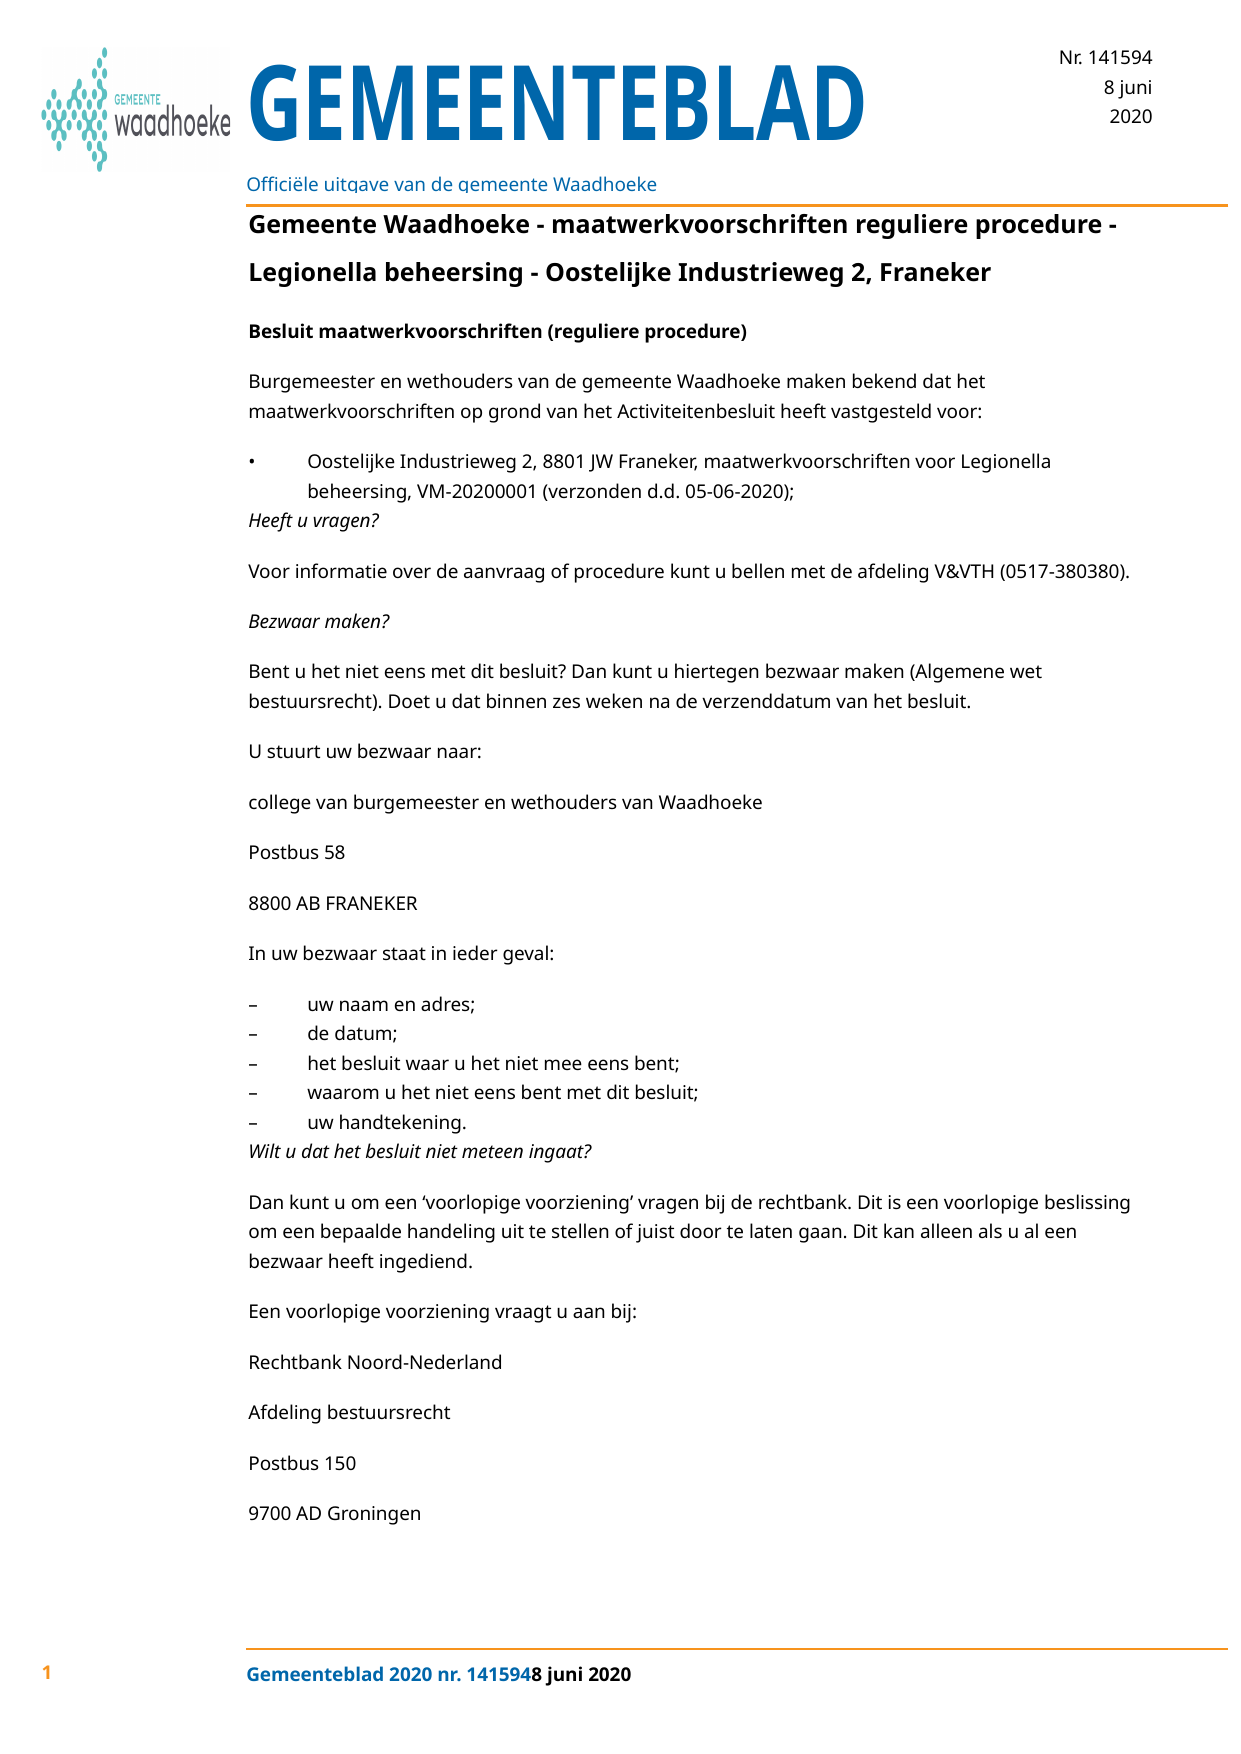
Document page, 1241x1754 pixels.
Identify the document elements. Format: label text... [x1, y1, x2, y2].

text Wilt u dat het besluit niet meteen ingaat? [248, 1139, 1152, 1164]
text Voor informatie over de aanvraag of procedure kunt u bellen met de afdeling V&VTH (0517-380380). [248, 558, 1152, 584]
list waarom u het niet eens bent met dit besluit; [248, 1079, 1152, 1105]
text Postbus 150 [248, 1450, 1152, 1476]
text In uw bezwaar staat in ieder geval: [248, 940, 1152, 966]
text 8800 AB FRANEKER [248, 890, 1152, 916]
list het besluit waar u het niet mee eens bent; [248, 1050, 1152, 1076]
text U stuurt uw bezwaar naar: [248, 739, 1152, 764]
text Bent u het niet eens met dit besluit? Dan kunt u hiertegen bezwaar maken (Algemene wet bestuursrecht). Doet u dat binnen zes weken na de verzenddatum van het besluit. [248, 659, 1152, 714]
text Afdeling bestuursrecht [248, 1399, 1152, 1425]
picture [41, 47, 231, 172]
text college van burgemeester en wethouders van Waadhoeke [248, 789, 1152, 815]
list Oostelijke Industrieweg 2, 8801 JW Franeker, maatwerkvoorschriften voor Legionella beheersing, VM-20200001 (verzonden d.d. 05-06-2020); [248, 448, 1152, 504]
text Een voorlopige voorziening vraagt u aan bij: [248, 1299, 1152, 1324]
text Heeft u vragen? [248, 507, 1152, 533]
text Burgemeester en wethouders van de gemeente Waadhoeke maken bekend dat het maatwerkvoorschriften op grond van het Activiteitenbesluit heeft vastgesteld voor: [248, 368, 1152, 424]
text Rechtbank Noord-Nederland [248, 1349, 1152, 1375]
text Besluit maatwerkvoorschriften (reguliere procedure) [248, 318, 1152, 344]
text Postbus 58 [248, 839, 1152, 865]
text Gemeente Waadhoeke - maatwerkvoorschriften reguliere procedure - Legionella beheersing - Oostelijke Industrieweg 2, Franeker [248, 207, 1152, 288]
list uw naam en adres; [248, 991, 1152, 1017]
list de datum; [248, 1020, 1152, 1046]
text 9700 AD Groningen [248, 1500, 1152, 1526]
text Dan kunt u om een ‘voorlopige voorziening’ vragen bij de rechtbank. Dit is een voorlopige beslissing om een bepaalde handeling uit te stellen of juist door te laten gaan. Dit kan alleen als u al een bezwaar heeft ingediend. [248, 1189, 1152, 1274]
list uw handtekening. [248, 1109, 1152, 1135]
text Bezwaar maken? [248, 608, 1152, 634]
